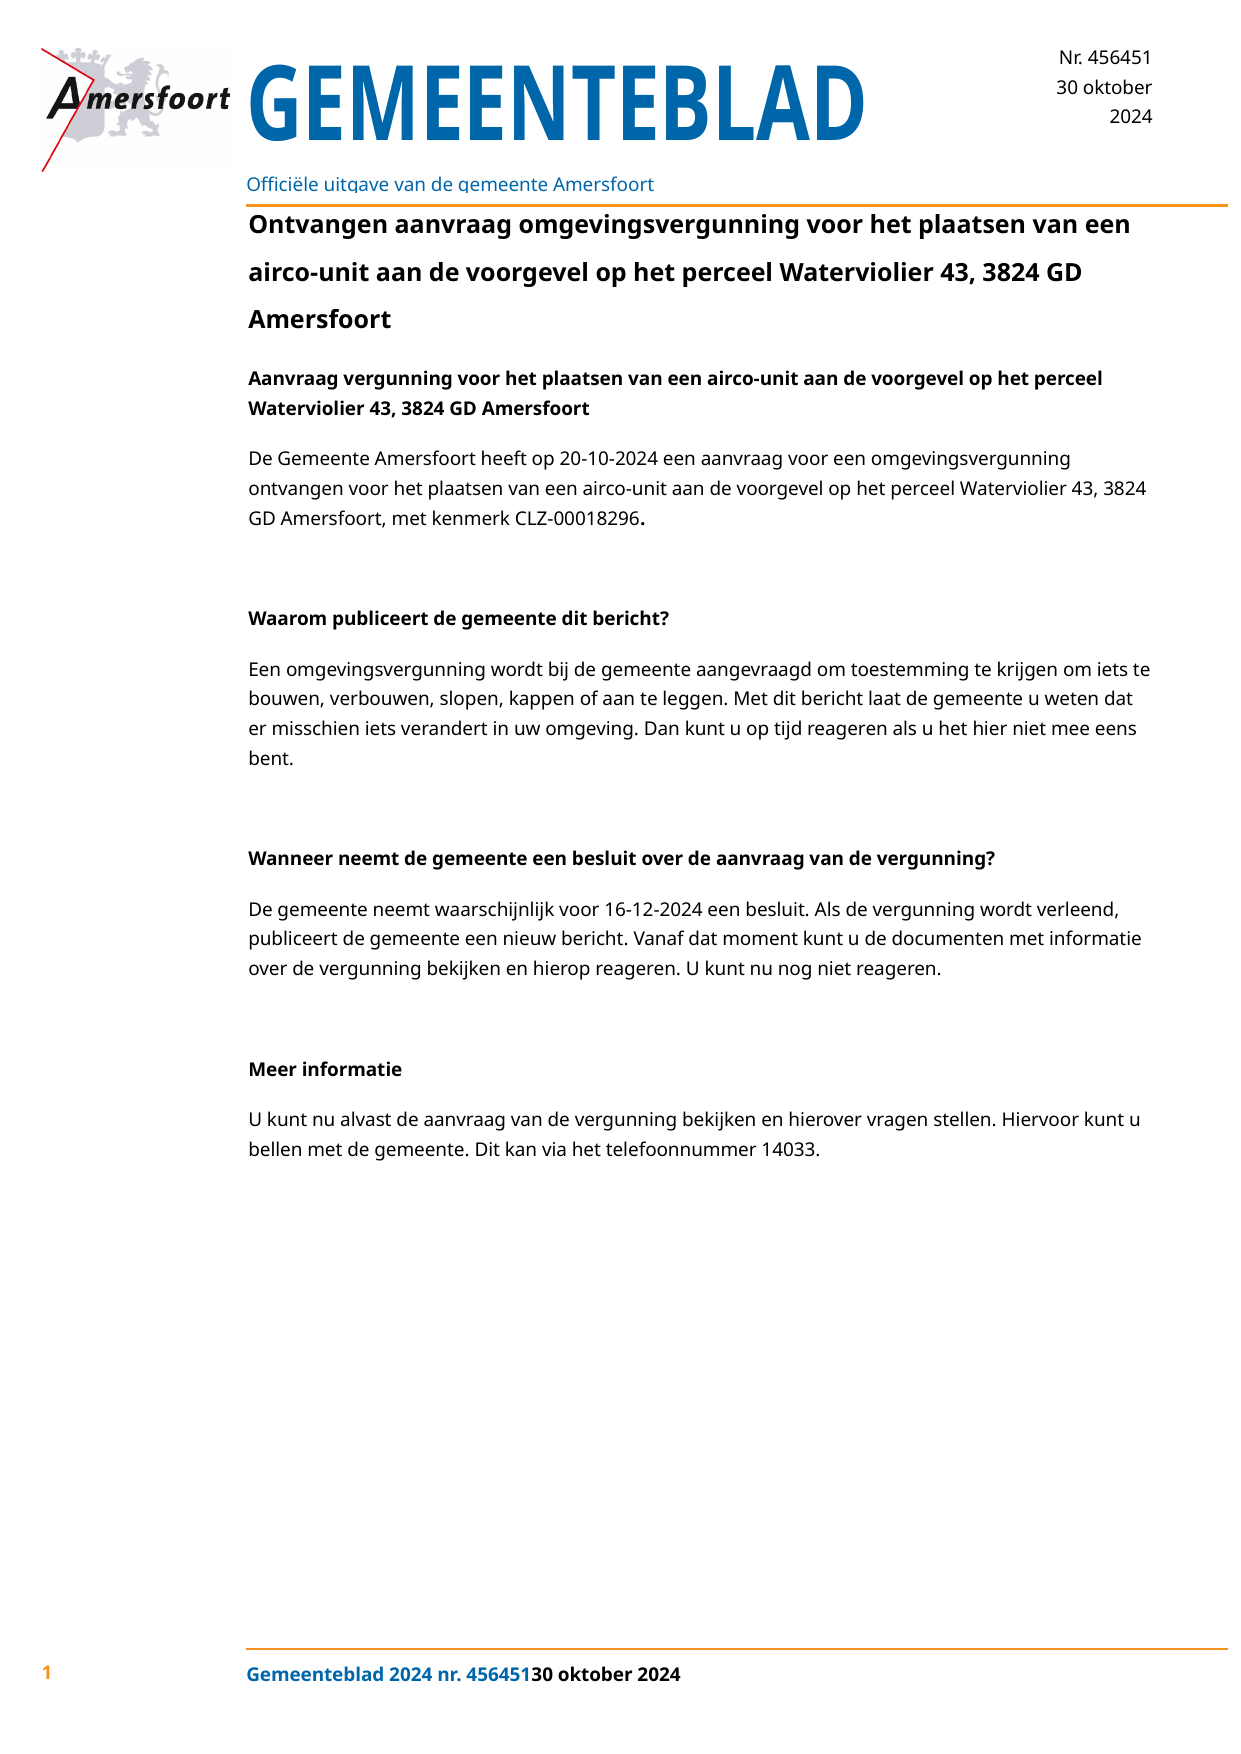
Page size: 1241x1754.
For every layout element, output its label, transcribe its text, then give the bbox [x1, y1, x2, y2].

text U kunt nu alvast de aanvraag van de vergunning bekijken en hierover vragen stellen. Hiervoor kunt u bellen met de gemeente. Dit kan via het telefoonnummer 14033. [248, 1106, 1152, 1162]
text Meer informatie [248, 1056, 1152, 1082]
text De gemeente neemt waarschijnlijk voor 16-12-2024 een besluit. Als de vergunning wordt verleend, publiceert de gemeente een nieuw bericht. Vanaf dat moment kunt u de documenten met informatie over de vergunning bekijken en hierop reageren. U kunt nu nog niet reageren. [248, 896, 1152, 981]
text De Gemeente Amersfoort heeft op 20-10-2024 een aanvraag voor een omgevingsvergunning ontvangen voor het plaatsen van een airco-unit aan de voorgevel op het perceel Waterviolier 43, 3824 GD Amersfoort, met kenmerk CLZ-00018296. [248, 446, 1152, 530]
text Wanneer neemt de gemeente een besluit over de aanvraag van de vergunning? [248, 846, 1152, 871]
text Ontvangen aanvraag omgevingsvergunning voor het plaatsen van een airco-unit aan de voorgevel op het perceel Waterviolier 43, 3824 GD Amersfoort [248, 207, 1152, 336]
picture [41, 47, 231, 172]
text Aanvraag vergunning voor het plaatsen van een airco-unit aan de voorgevel op het perceel Waterviolier 43, 3824 GD Amersfoort [248, 366, 1152, 421]
text Een omgevingsvergunning wordt bij de gemeente aangevraagd om toestemming te krijgen om iets te bouwen, verbouwen, slopen, kappen of aan te leggen. Met dit bericht laat de gemeente u weten dat er misschien iets verandert in uw omgeving. Dan kunt u op tijd reageren als u het hier niet mee eens bent. [248, 656, 1152, 770]
text Waarom publiceert de gemeente dit bericht? [248, 606, 1152, 631]
